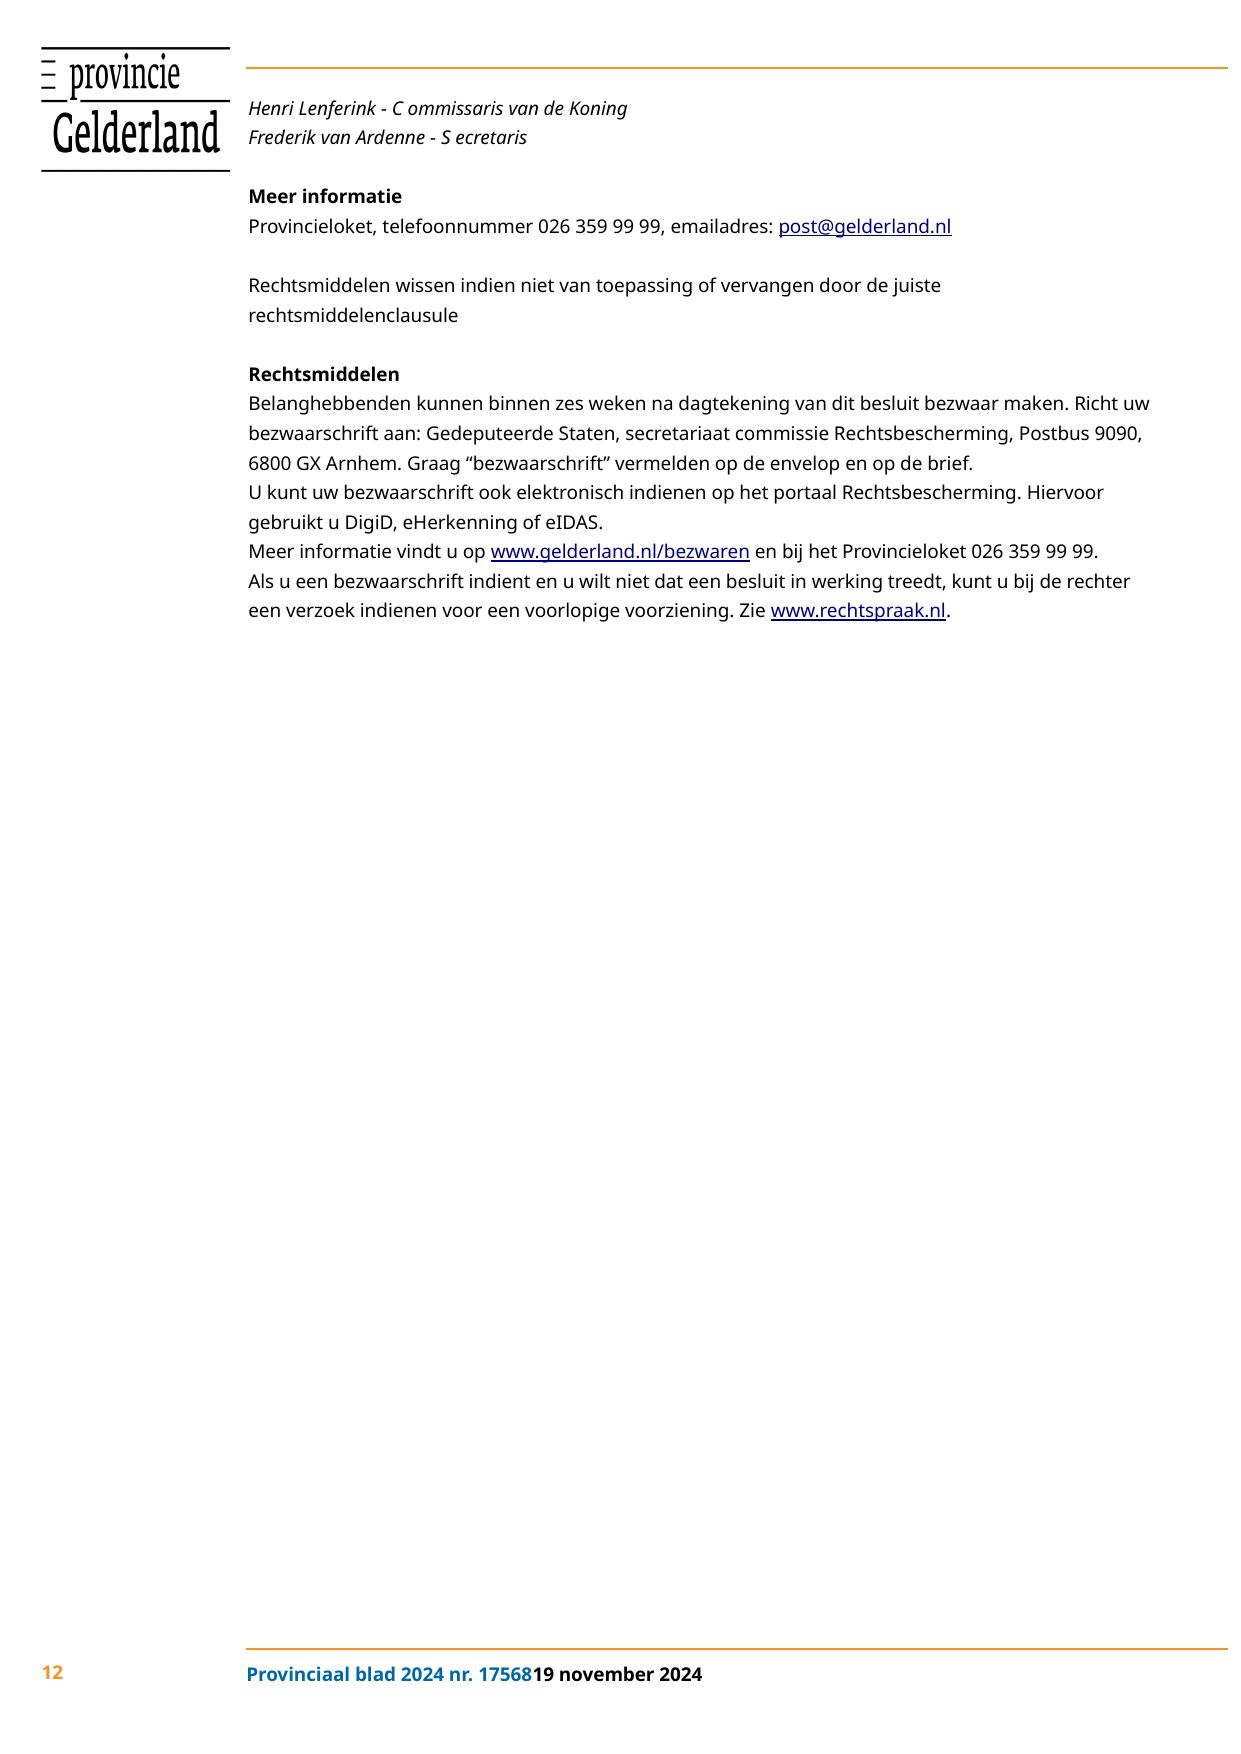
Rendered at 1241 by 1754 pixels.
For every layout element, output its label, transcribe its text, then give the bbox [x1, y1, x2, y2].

picture [41, 47, 231, 172]
text Meer informatie [248, 183, 1152, 209]
text Provincieloket, telefoonnummer 026 359 99 99, emailadres: post@gelderland.nl [248, 213, 1152, 239]
text U kunt uw bezwaarschrift ook elektronisch indienen op het portaal Rechtsbescherming. Hiervoor gebruikt u DigiD, eHerkenning of eIDAS. [248, 479, 1152, 535]
text Henri Lenferink - C ommissaris van de Koning [248, 95, 1152, 121]
text Frederik van Ardenne - S ecretaris [248, 124, 1152, 150]
text Rechtsmiddelen wissen indien niet van toepassing of vervangen door de juiste rechtsmiddelenclausule [248, 272, 1152, 328]
text Meer informatie vindt u op www.gelderland.nl/bezwaren en bij het Provincieloket 026 359 99 99. [248, 538, 1152, 564]
text Belanghebbenden kunnen binnen zes weken na dagtekening van dit besluit bezwaar maken. Richt uw bezwaarschrift aan: Gedeputeerde Staten, secretariaat commissie Rechtsbescherming, Postbus 9090, 6800 GX Arnhem. Graag “bezwaarschrift” vermelden op de envelop en op de brief. [248, 391, 1152, 476]
text Rechtsmiddelen [248, 361, 1152, 387]
text Als u een bezwaarschrift indient en u wilt niet dat een besluit in werking treedt, kunt u bij de rechter een verzoek indienen voor een voorlopige voorziening. Zie www.rechtspraak.nl. [248, 568, 1152, 623]
